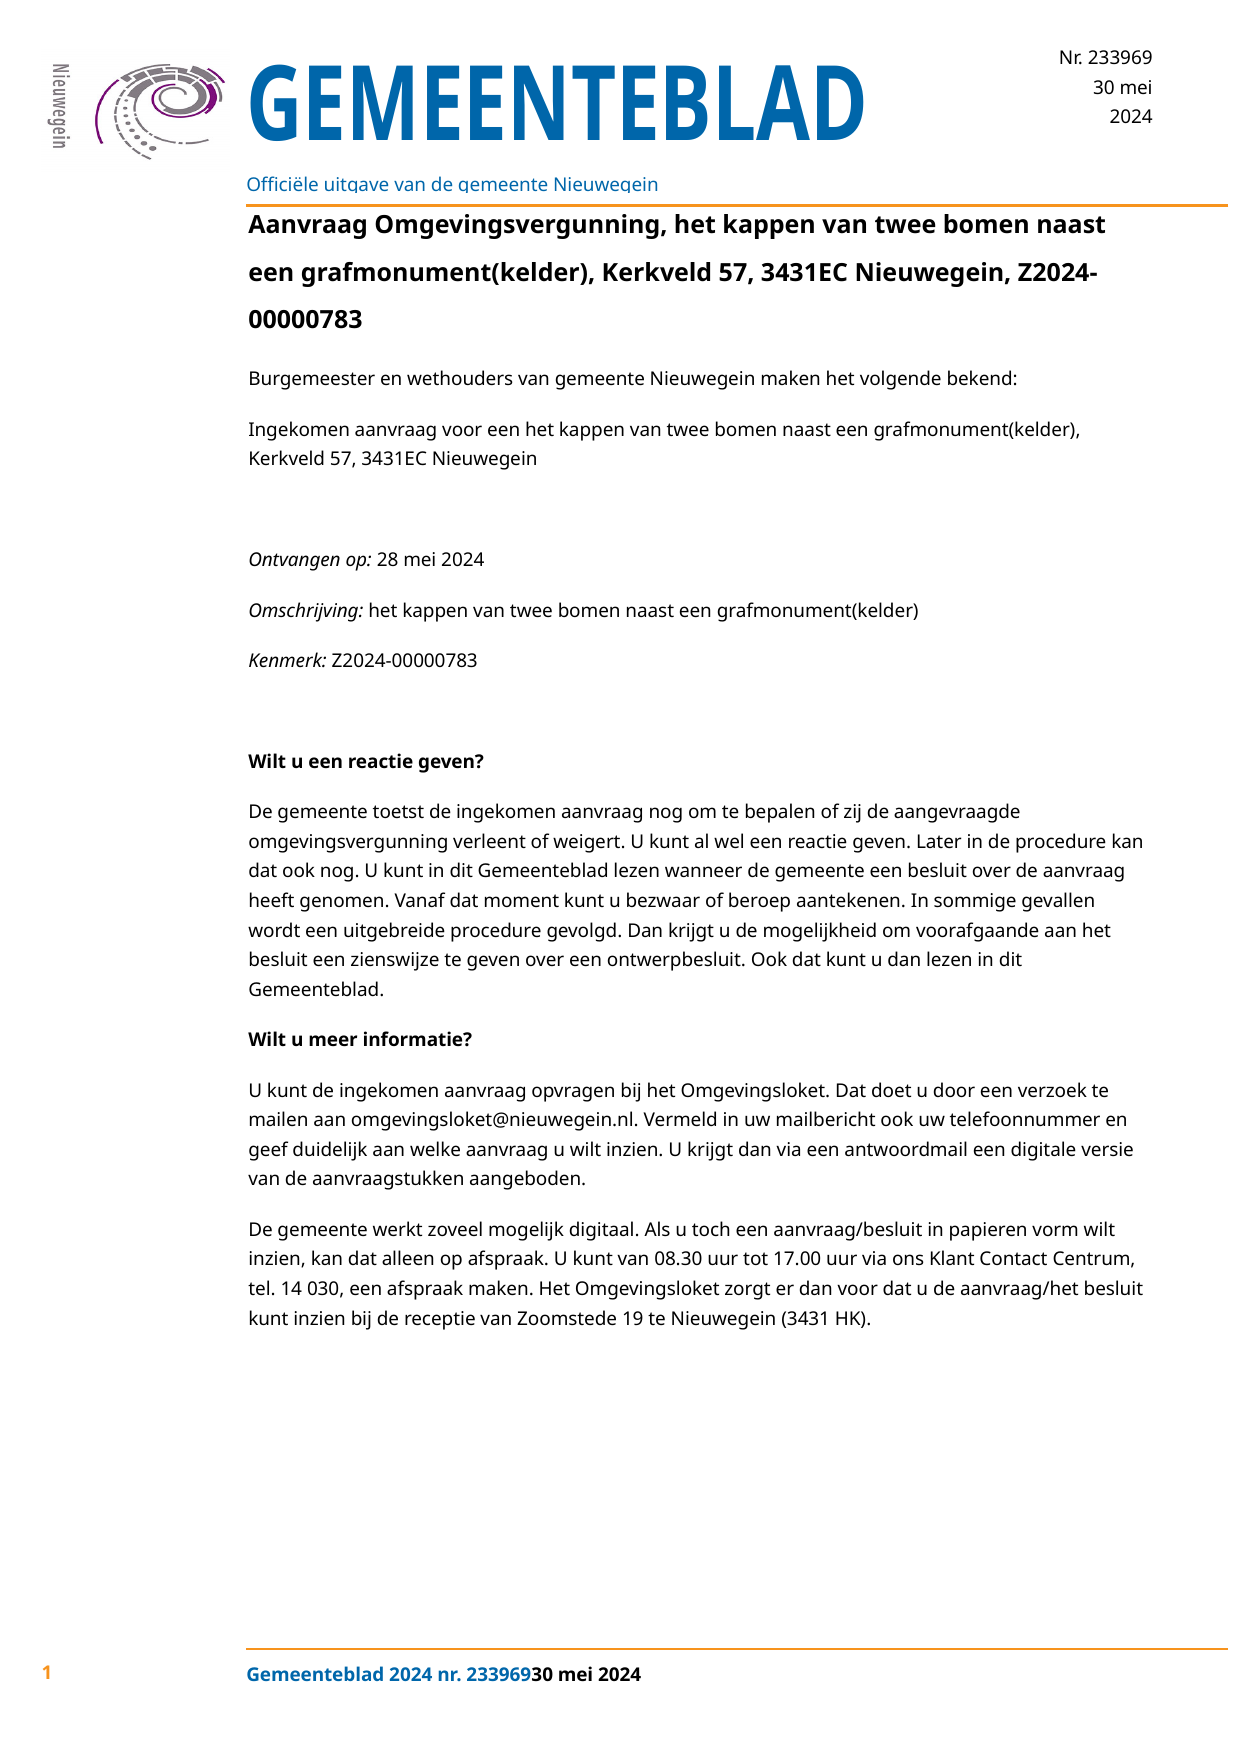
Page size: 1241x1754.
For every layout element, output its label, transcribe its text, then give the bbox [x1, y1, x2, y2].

text Burgemeester en wethouders van gemeente Nieuwegein maken het volgende bekend: [248, 366, 1152, 391]
text U kunt de ingekomen aanvraag opvragen bij het Omgevingsloket. Dat doet u door een verzoek te mailen aan omgevingsloket@nieuwegein.nl. Vermeld in uw mailbericht ook uw telefoonnummer en geef duidelijk aan welke aanvraag u wilt inzien. U krijgt dan via een antwoordmail een digitale versie van de aanvraagstukken aangeboden. [248, 1077, 1152, 1191]
text Ingekomen aanvraag voor een het kappen van twee bomen naast een grafmonument(kelder), Kerkveld 57, 3431EC Nieuwegein [248, 416, 1152, 471]
text Ontvangen op: 28 mei 2024 [248, 546, 1152, 572]
picture [41, 47, 231, 172]
text Omschrijving: het kappen van twee bomen naast een grafmonument(kelder) [248, 597, 1152, 622]
text Wilt u meer informatie? [248, 1026, 1152, 1052]
text Aanvraag Omgevingsvergunning, het kappen van twee bomen naast een grafmonument(kelder), Kerkveld 57, 3431EC Nieuwegein, Z2024-00000783 [248, 207, 1152, 336]
text De gemeente werkt zoveel mogelijk digitaal. Als u toch een aanvraag/besluit in papieren vorm wilt inzien, kan dat alleen op afspraak. U kunt van 08.30 uur tot 17.00 uur via ons Klant Contact Centrum, tel. 14 030, een afspraak maken. Het Omgevingsloket zorgt er dan voor dat u de aanvraag/het besluit kunt inzien bij de receptie van Zoomstede 19 te Nieuwegein (3431 HK). [248, 1216, 1152, 1330]
text De gemeente toetst de ingekomen aanvraag nog om te bepalen of zij de aangevraagde omgevingsvergunning verleent of weigert. U kunt al wel een reactie geven. Later in de procedure kan dat ook nog. U kunt in dit Gemeenteblad lezen wanneer de gemeente een besluit over de aanvraag heeft genomen. Vanaf dat moment kunt u bezwaar of beroep aantekenen. In sommige gevallen wordt een uitgebreide procedure gevolgd. Dan krijgt u de mogelijkheid om voorafgaande aan het besluit een zienswijze te geven over een ontwerpbesluit. Ook dat kunt u dan lezen in dit Gemeenteblad. [248, 798, 1152, 1002]
text Kenmerk: Z2024-00000783 [248, 647, 1152, 673]
text Wilt u een reactie geven? [248, 748, 1152, 774]
